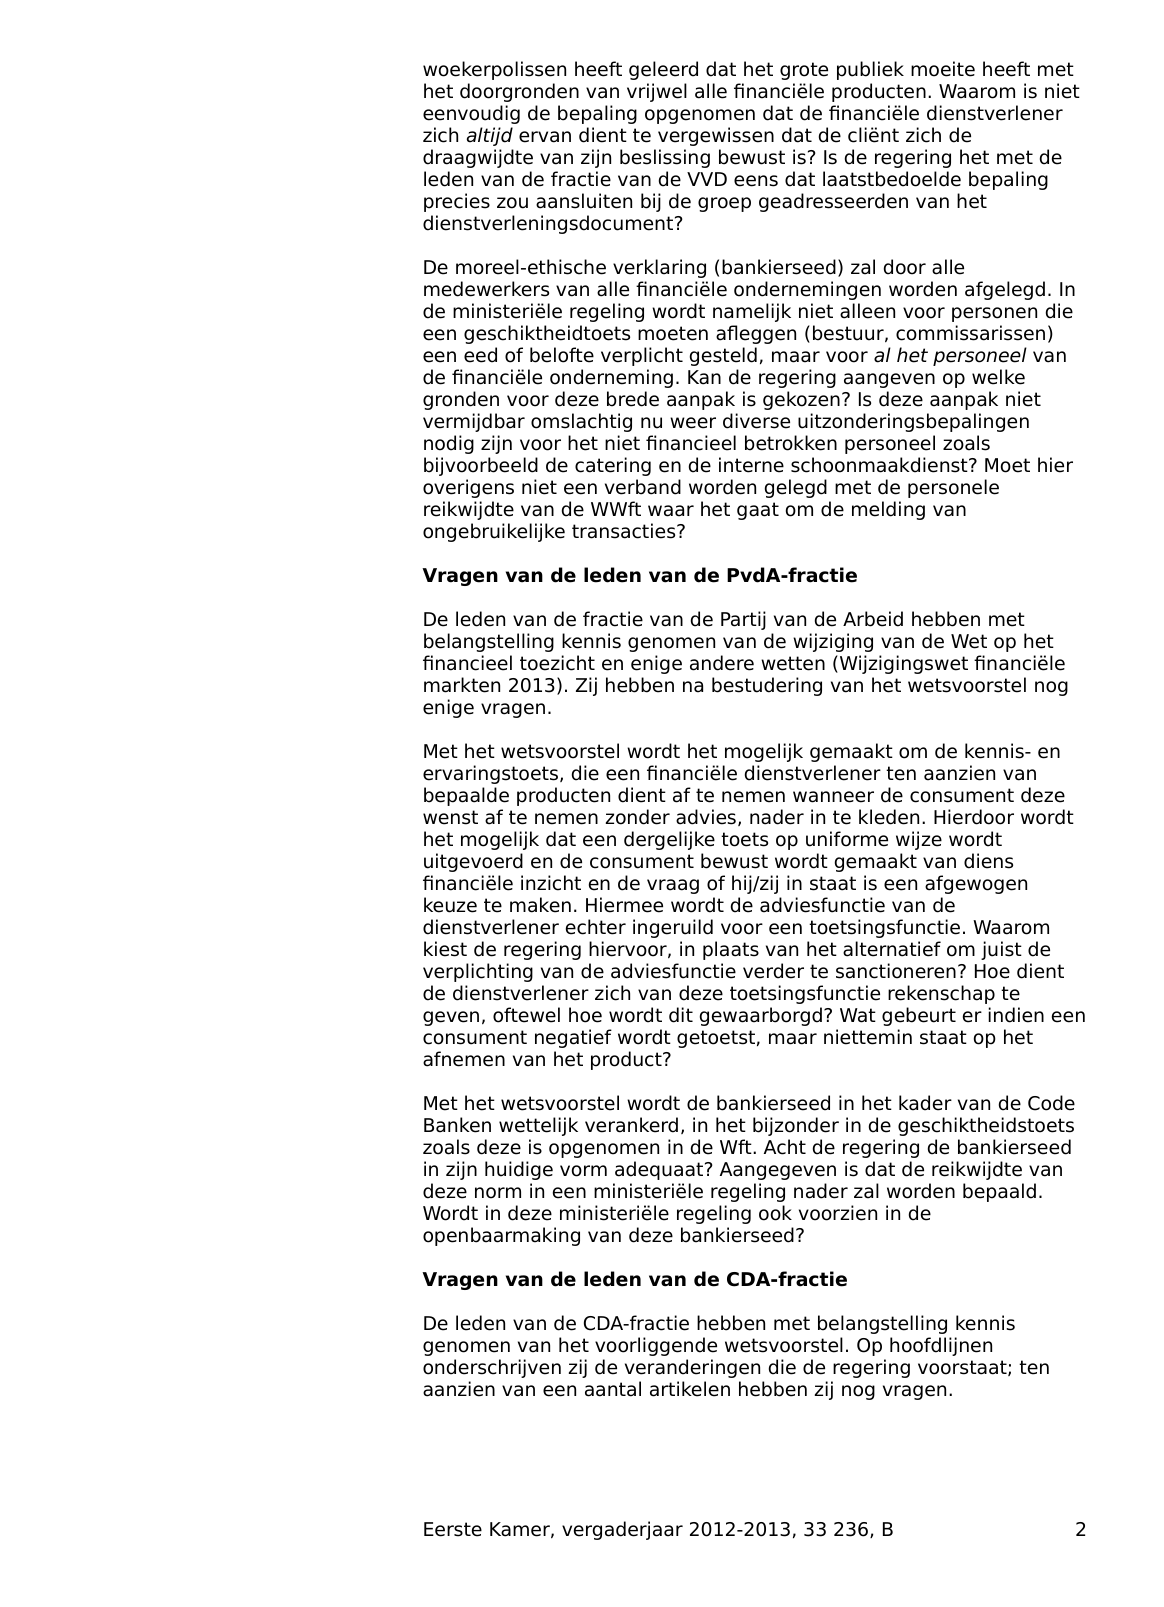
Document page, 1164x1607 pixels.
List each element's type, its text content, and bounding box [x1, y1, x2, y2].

subtitle Vragen van de leden van de PvdA-fractie [422, 565, 1087, 587]
text De moreel-ethische verklaring (bankierseed) zal door alle medewerkers van alle financiële ondernemingen worden afgelegd. In de ministeriële regeling wordt namelijk niet alleen voor personen die een geschiktheidtoets moeten afleggen (bestuur, commissarissen) een eed of belofte verplicht gesteld, maar voor al het personeel van de financiële onderneming. Kan de regering aangeven op welke gronden voor deze brede aanpak is gekozen? Is deze aanpak niet vermijdbar omslachtig nu weer diverse uitzonderingsbepalingen nodig zijn voor het niet financieel betrokken personeel zoals bijvoorbeeld de catering en de interne schoonmaakdienst? Moet hier overigens niet een verband worden gelegd met de personele reikwijdte van de WWft waar het gaat om de melding van ongebruikelijke transacties? [422, 257, 1087, 543]
text woekerpolissen heeft geleerd dat het grote publiek moeite heeft met het doorgronden van vrijwel alle financiële producten. Waarom is niet eenvoudig de bepaling opgenomen dat de financiële dienstverlener zich altijd ervan dient te vergewissen dat de cliënt zich de draagwijdte van zijn beslissing bewust is? Is de regering het met de leden van de fractie van de VVD eens dat laatstbedoelde bepaling precies zou aansluiten bij de groep geadresseerden van het dienstverleningsdocument? [422, 59, 1087, 235]
text Met het wetsvoorstel wordt het mogelijk gemaakt om de kennis- en ervaringstoets, die een financiële dienstverlener ten aanzien van bepaalde producten dient af te nemen wanneer de consument deze wenst af te nemen zonder advies, nader in te kleden. Hierdoor wordt het mogelijk dat een dergelijke toets op uniforme wijze wordt uitgevoerd en de consument bewust wordt gemaakt van diens financiële inzicht en de vraag of hij/zij in staat is een afgewogen keuze te maken. Hiermee wordt de adviesfunctie van de dienstverlener echter ingeruild voor een toetsingsfunctie. Waarom kiest de regering hiervoor, in plaats van het alternatief om juist de verplichting van de adviesfunctie verder te sanctioneren? Hoe dient de dienstverlener zich van deze toetsingsfunctie rekenschap te geven, oftewel hoe wordt dit gewaarborgd? Wat gebeurt er indien een consument negatief wordt getoetst, maar niettemin staat op het afnemen van het product? [422, 741, 1087, 1071]
subtitle Vragen van de leden van de CDA-fractie [422, 1269, 1087, 1291]
text Met het wetsvoorstel wordt de bankierseed in het kader van de Code Banken wettelijk verankerd, in het bijzonder in de geschiktheidstoets zoals deze is opgenomen in de Wft. Acht de regering de bankierseed in zijn huidige vorm adequaat? Aangegeven is dat de reikwijdte van deze norm in een ministeriële regeling nader zal worden bepaald. Wordt in deze ministeriële regeling ook voorzien in de openbaarmaking van deze bankierseed? [422, 1093, 1087, 1247]
text De leden van de CDA-fractie hebben met belangstelling kennis genomen van het voorliggende wetsvoorstel. Op hoofdlijnen onderschrijven zij de veranderingen die de regering voorstaat; ten aanzien van een aantal artikelen hebben zij nog vragen. [422, 1313, 1087, 1401]
text De leden van de fractie van de Partij van de Arbeid hebben met belangstelling kennis genomen van de wijziging van de Wet op het financieel toezicht en enige andere wetten (Wijzigingswet financiële markten 2013). Zij hebben na bestudering van het wetsvoorstel nog enige vragen. [422, 609, 1087, 719]
